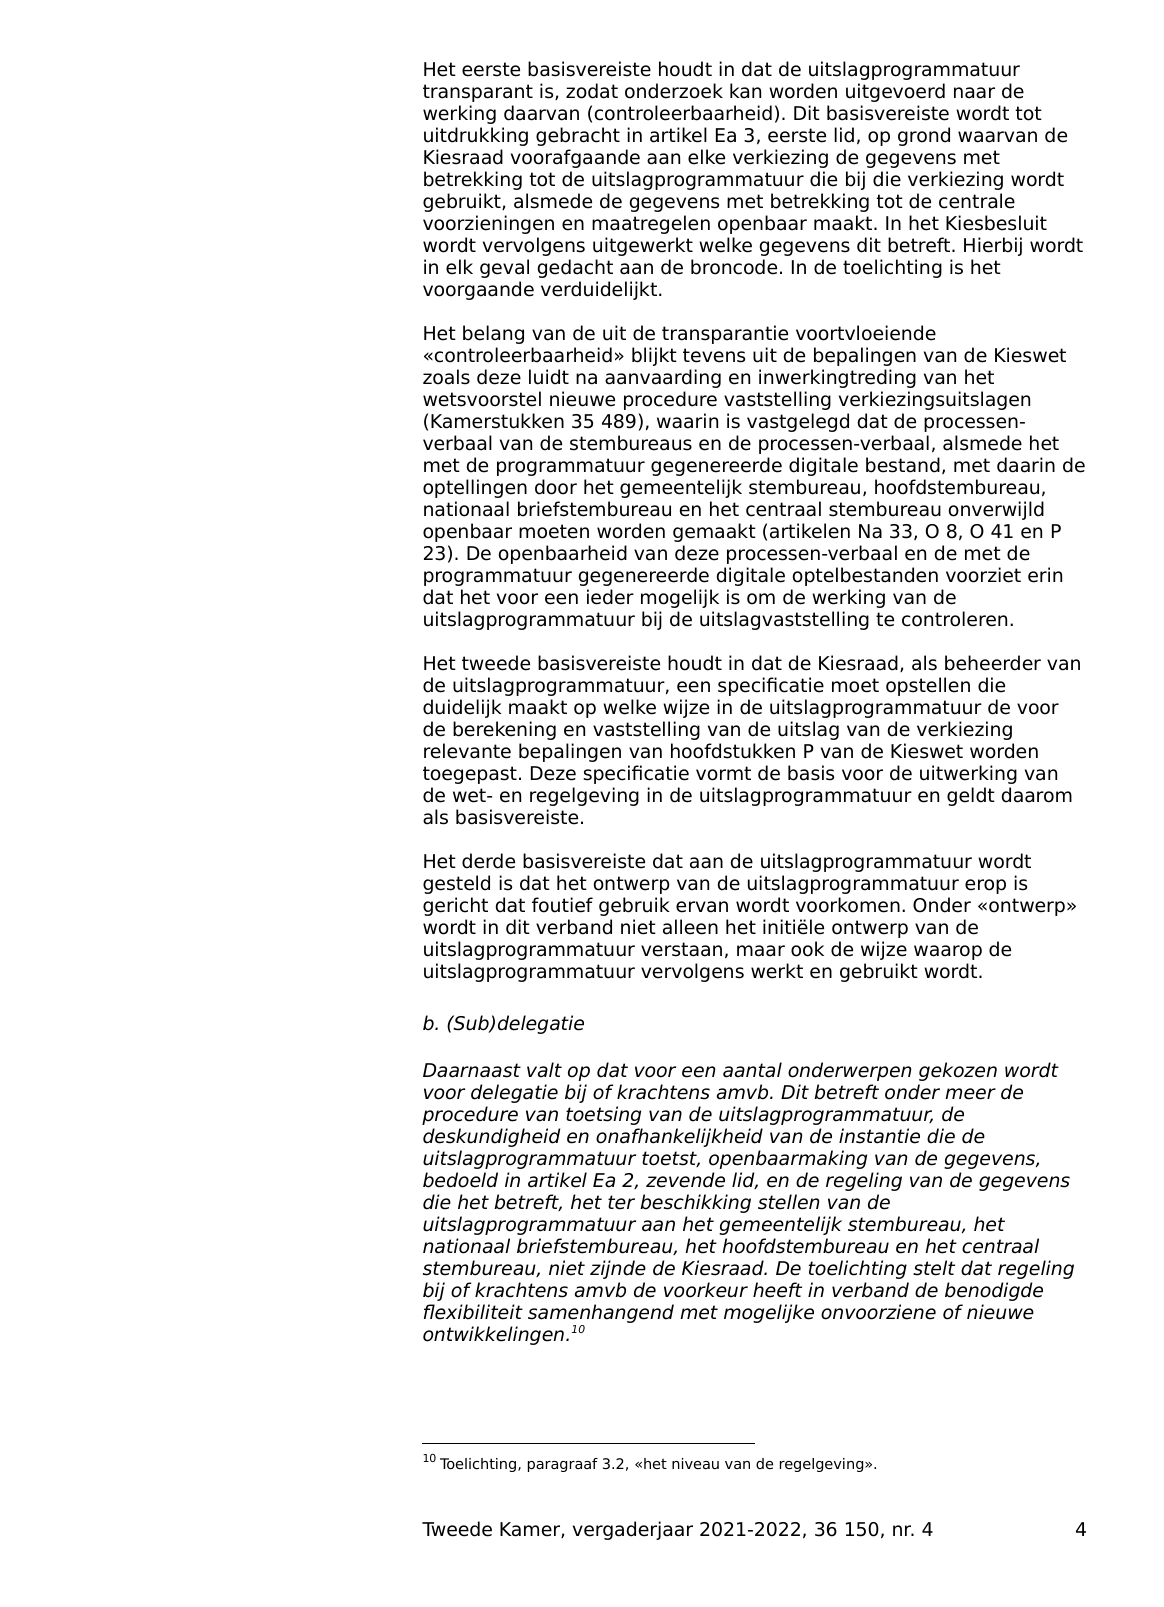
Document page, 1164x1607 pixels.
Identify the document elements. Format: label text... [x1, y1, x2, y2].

text Het tweede basisvereiste houdt in dat de Kiesraad, als beheerder van de uitslagprogrammatuur, een specificatie moet opstellen die duidelijk maakt op welke wijze in de uitslagprogrammatuur de voor de berekening en vaststelling van de uitslag van de verkiezing relevante bepalingen van hoofdstukken P van de Kieswet worden toegepast. Deze specificatie vormt de basis voor de uitwerking van de wet- en regelgeving in de uitslagprogrammatuur en geldt daarom als basisvereiste. [422, 653, 1087, 829]
text Toelichting, paragraaf 3.2, «het niveau van de regelgeving». [422, 1452, 1087, 1474]
text Daarnaast valt op dat voor een aantal onderwerpen gekozen wordt voor delegatie bij of krachtens amvb. Dit betreft onder meer de procedure van toetsing van de uitslagprogrammatuur, de deskundigheid en onafhankelijkheid van de instantie die de uitslagprogrammatuur toetst, openbaarmaking van de gegevens, bedoeld in artikel Ea 2, zevende lid, en de regeling van de gegevens die het betreft, het ter beschikking stellen van de uitslagprogrammatuur aan het gemeentelijk stembureau, het nationaal briefstembureau, het hoofdstembureau en het centraal stembureau, niet zijnde de Kiesraad. De toelichting stelt dat regeling bij of krachtens amvb de voorkeur heeft in verband de benodigde flexibiliteit samenhangend met mogelijke onvoorziene of nieuwe ontwikkelingen. [422, 1060, 1087, 1346]
text Het eerste basisvereiste houdt in dat de uitslagprogrammatuur transparant is, zodat onderzoek kan worden uitgevoerd naar de werking daarvan (controleerbaarheid). Dit basisvereiste wordt tot uitdrukking gebracht in artikel Ea 3, eerste lid, op grond waarvan de Kiesraad voorafgaande aan elke verkiezing de gegevens met betrekking tot de uitslagprogrammatuur die bij die verkiezing wordt gebruikt, alsmede de gegevens met betrekking tot de centrale voorzieningen en maatregelen openbaar maakt. In het Kiesbesluit wordt vervolgens uitgewerkt welke gegevens dit betreft. Hierbij wordt in elk geval gedacht aan de broncode. In de toelichting is het voorgaande verduidelijkt. [422, 59, 1087, 301]
subtitle b. (Sub)delegatie [422, 1013, 1087, 1035]
text Het belang van de uit de transparantie voortvloeiende «controleerbaarheid» blijkt tevens uit de bepalingen van de Kieswet zoals deze luidt na aanvaarding en inwerkingtreding van het wetsvoorstel nieuwe procedure vaststelling verkiezingsuitslagen (Kamerstukken 35 489), waarin is vastgelegd dat de processen-verbaal van de stembureaus en de processen-verbaal, alsmede het met de programmatuur gegenereerde digitale bestand, met daarin de optellingen door het gemeentelijk stembureau, hoofdstembureau, nationaal briefstembureau en het centraal stembureau onverwijld openbaar moeten worden gemaakt (artikelen Na 33, O 8, O 41 en P 23). De openbaarheid van deze processen-verbaal en de met de programmatuur gegenereerde digitale optelbestanden voorziet erin dat het voor een ieder mogelijk is om de werking van de uitslagprogrammatuur bij de uitslagvaststelling te controleren. [422, 323, 1087, 631]
text Het derde basisvereiste dat aan de uitslagprogrammatuur wordt gesteld is dat het ontwerp van de uitslagprogrammatuur erop is gericht dat foutief gebruik ervan wordt voorkomen. Onder «ontwerp» wordt in dit verband niet alleen het initiële ontwerp van de uitslagprogrammatuur verstaan, maar ook de wijze waarop de uitslagprogrammatuur vervolgens werkt en gebruikt wordt. [422, 851, 1087, 983]
